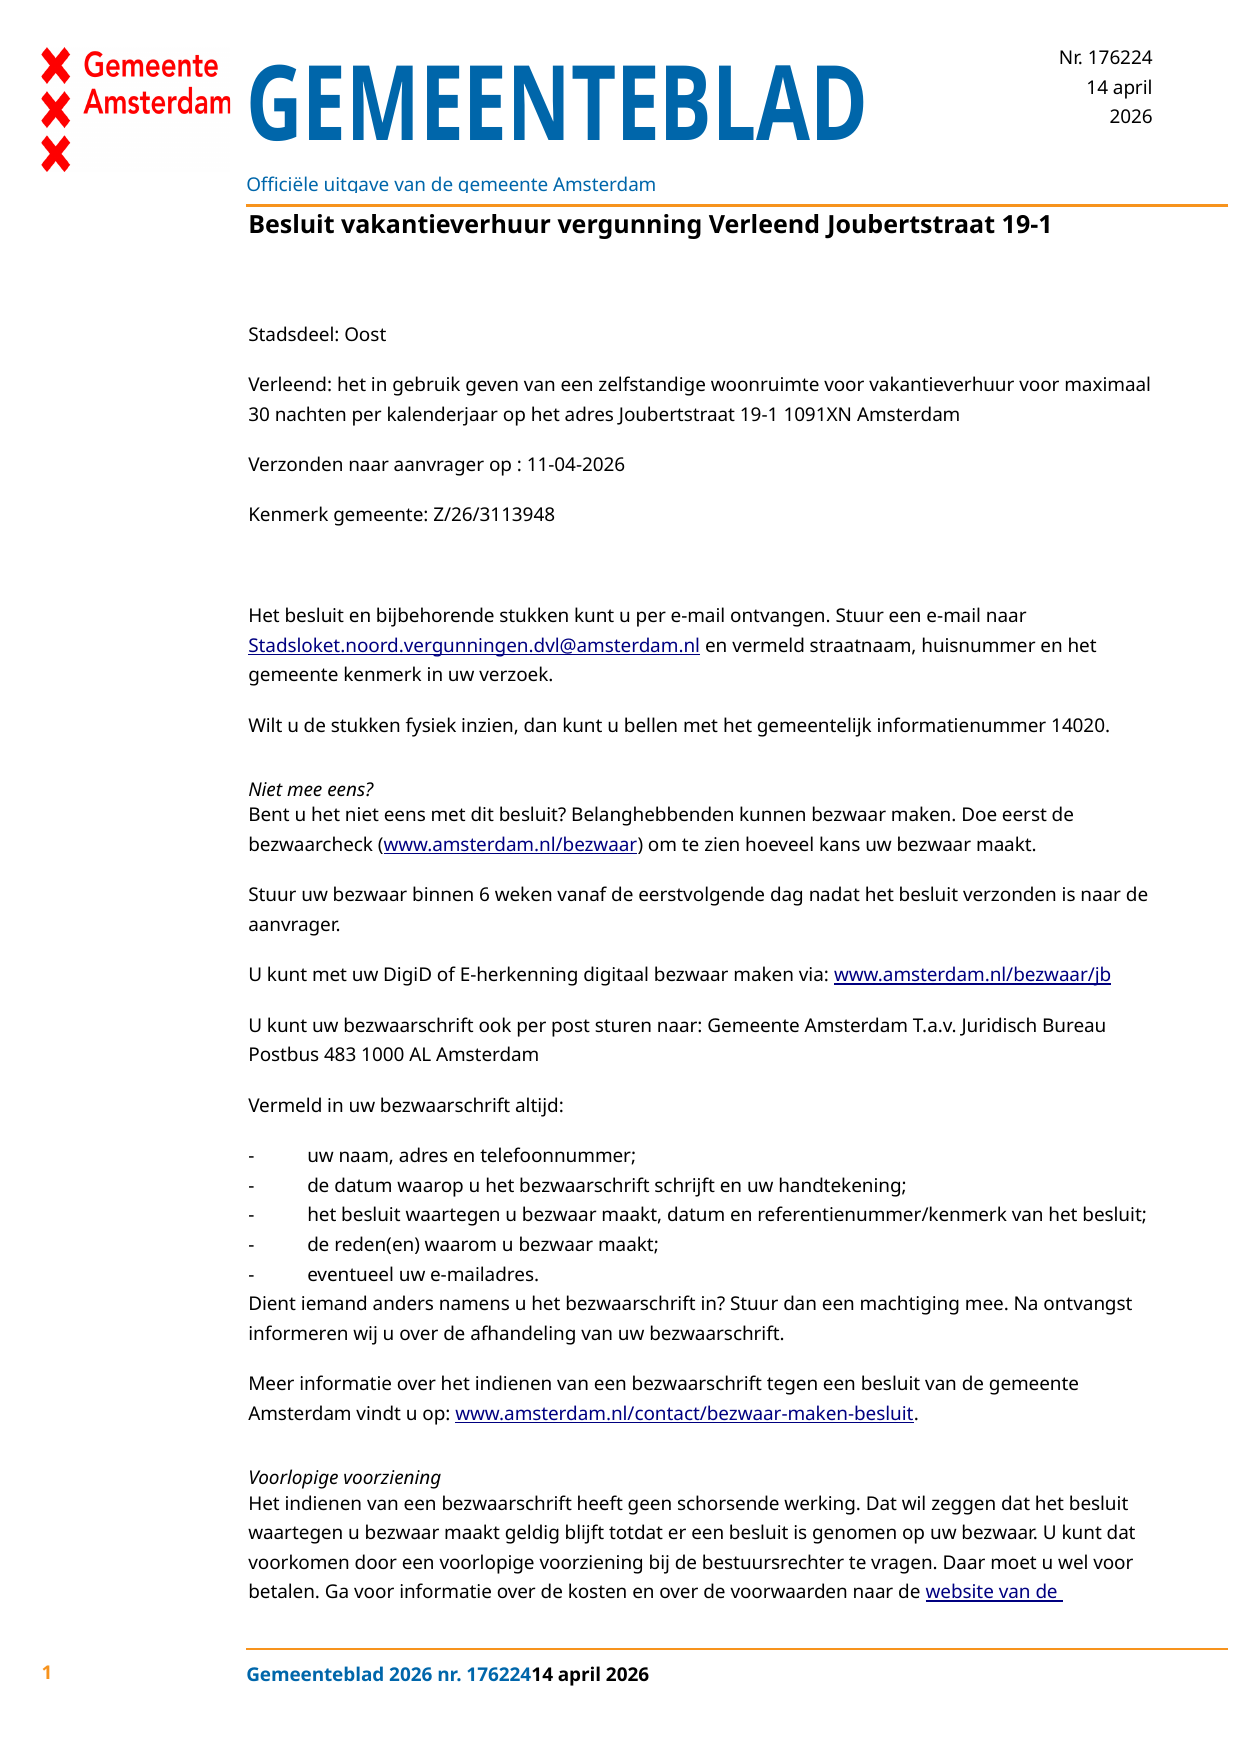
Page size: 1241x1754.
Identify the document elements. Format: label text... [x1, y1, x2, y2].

text Verzonden naar aanvrager op : 11-04-2026 [248, 451, 1152, 477]
picture [41, 47, 231, 172]
text Dient iemand anders namens u het bezwaarschrift in? Stuur dan een machtiging mee. Na ontvangst informeren wij u over de afhandeling van uw bezwaarschrift. [248, 1290, 1152, 1346]
text Niet mee eens? [248, 776, 1152, 802]
text Het besluit en bijbehorende stukken kunt u per e-mail ontvangen. Stuur een e-mail naar Stadsloket.noord.vergunningen.dvl@amsterdam.nl en vermeld straatnaam, huisnummer en het gemeente kenmerk in uw verzoek. [248, 602, 1152, 687]
text U kunt uw bezwaarschrift ook per post sturen naar: Gemeente Amsterdam T.a.v. Juridisch Bureau Postbus 483 1000 AL Amsterdam [248, 1012, 1152, 1067]
list uw naam, adres en telefoonnummer; [248, 1142, 1152, 1168]
text Kenmerk gemeente: Z/26/3113948 [248, 502, 1152, 527]
text Stadsdeel: Oost [248, 321, 1152, 346]
list de reden(en) waarom u bezwaar maakt; [248, 1231, 1152, 1257]
text Verleend: het in gebruik geven van een zelfstandige woonruimte voor vakantieverhuur voor maximaal 30 nachten per kalenderjaar op het adres Joubertstraat 19-1 1091XN Amsterdam [248, 371, 1152, 426]
list de datum waarop u het bezwaarschrift schrijft en uw handtekening; [248, 1172, 1152, 1198]
text Bent u het niet eens met dit besluit? Belanghebbenden kunnen bezwaar maken. Doe eerst de bezwaarcheck (www.amsterdam.nl/bezwaar) om te zien hoeveel kans uw bezwaar maakt. [248, 802, 1152, 857]
text Wilt u de stukken fysiek inzien, dan kunt u bellen met het gemeentelijk informatienummer 14020. [248, 712, 1152, 738]
text Stuur uw bezwaar binnen 6 weken vanaf de eerstvolgende dag nadat het besluit verzonden is naar de aanvrager. [248, 882, 1152, 937]
text Besluit vakantieverhuur vergunning Verleend Joubertstraat 19-1 [248, 207, 1152, 241]
list eventueel uw e-mailadres. [248, 1261, 1152, 1287]
text U kunt met uw DigiD of E-herkenning digitaal bezwaar maken via: www.amsterdam.nl/bezwaar/jb [248, 962, 1152, 987]
text Meer informatie over het indienen van een bezwaarschrift tegen een besluit van de gemeente Amsterdam vindt u op: www.amsterdam.nl/contact/bezwaar-maken-besluit. [248, 1370, 1152, 1426]
text Het indienen van een bezwaarschrift heeft geen schorsende werking. Dat wil zeggen dat het besluit waartegen u bezwaar maakt geldig blijft totdat er een besluit is genomen op uw bezwaar. U kunt dat voorkomen door een voorlopige voorziening bij de bestuursrechter te vragen. Daar moet u wel voor betalen. Ga voor informatie over de kosten en over de voorwaarden naar de website van de [248, 1490, 1152, 1604]
text Vermeld in uw bezwaarschrift altijd: [248, 1092, 1152, 1118]
list het besluit waartegen u bezwaar maakt, datum en referentienummer/kenmerk van het besluit; [248, 1202, 1152, 1227]
text Voorlopige voorziening [248, 1464, 1152, 1490]
